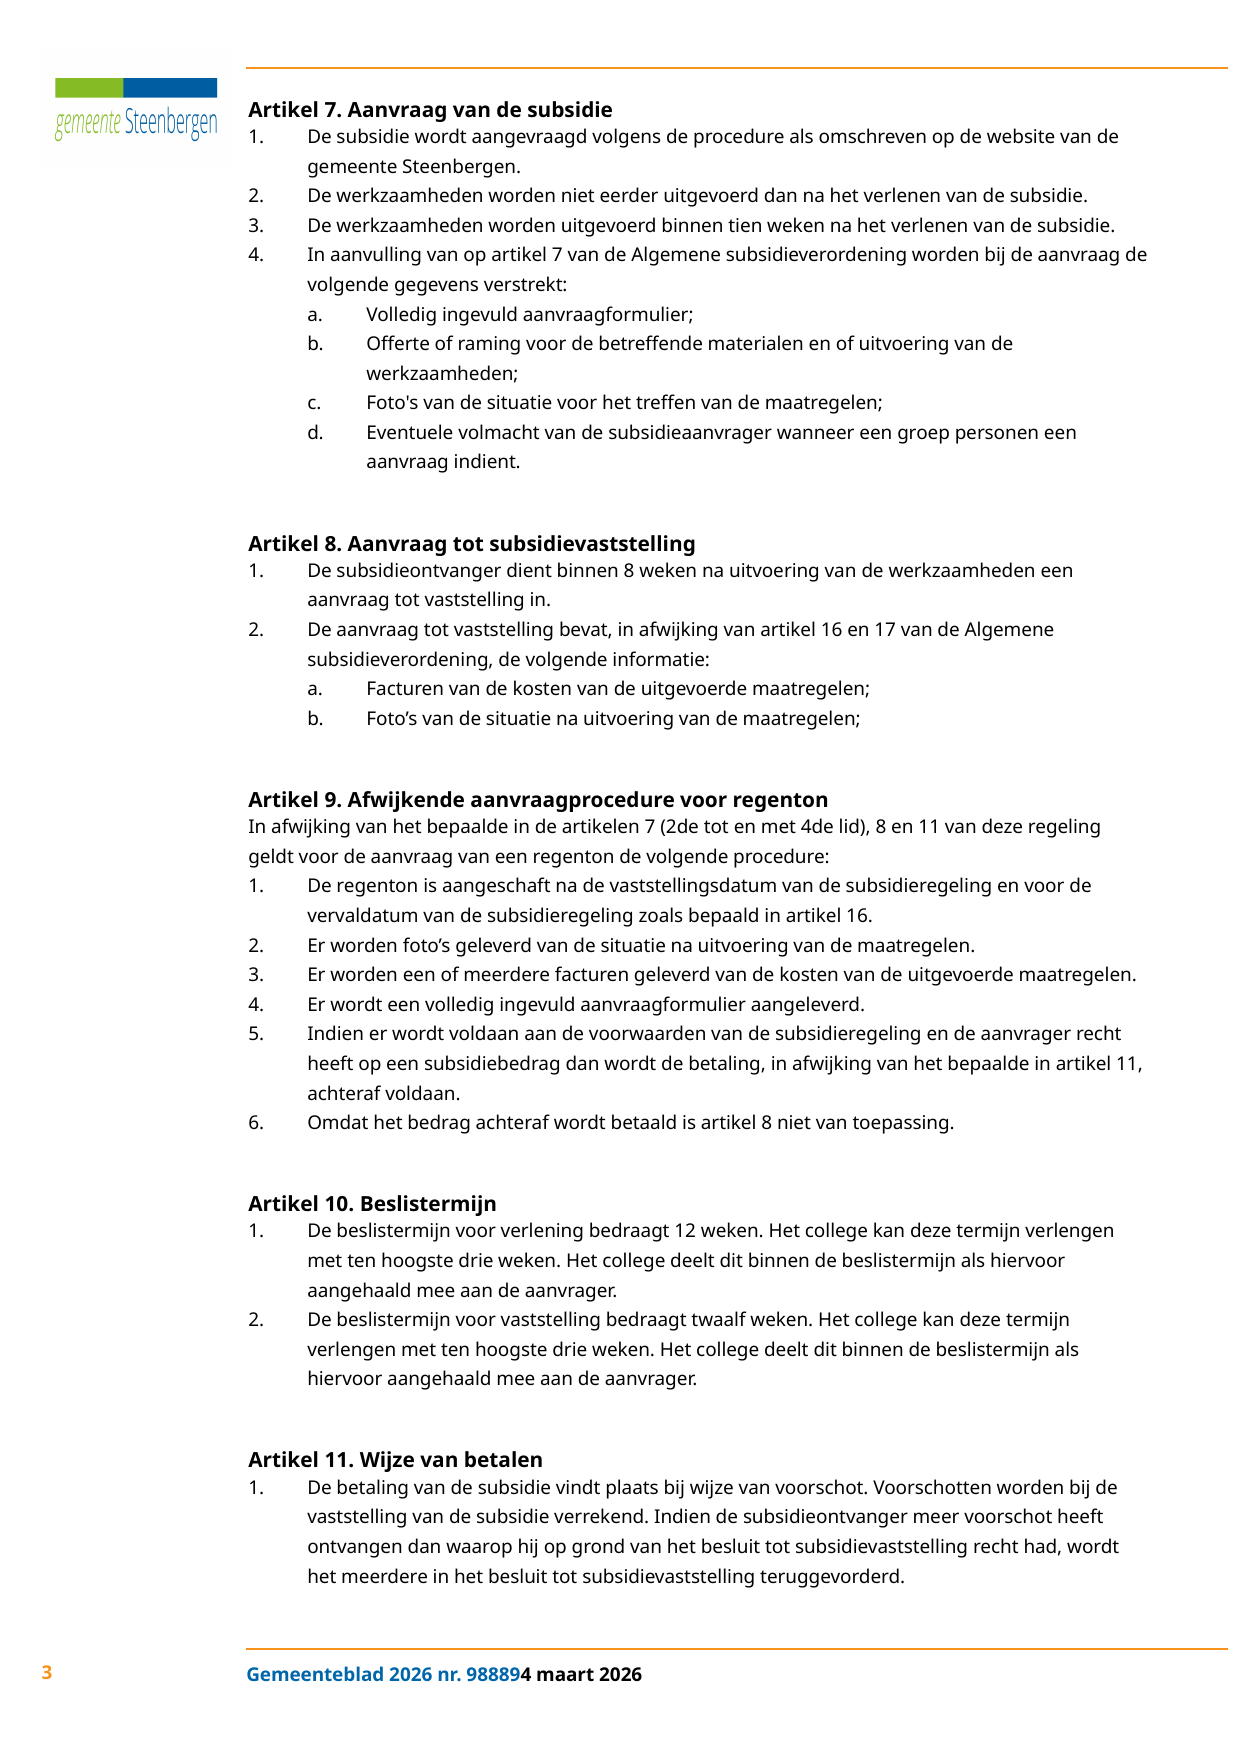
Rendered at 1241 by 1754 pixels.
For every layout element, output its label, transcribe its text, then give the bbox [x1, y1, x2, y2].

text Artikel 9. Afwijkende aanvraagprocedure voor regenton [248, 785, 1152, 813]
list De betaling van de subsidie vindt plaats bij wijze van voorschot. Voorschotten worden bij de vaststelling van de subsidie verrekend. Indien de subsidieontvanger meer voorschot heeft ontvangen dan waarop hij op grond van het besluit tot subsidievaststelling recht had, wordt het meerdere in het besluit tot subsidievaststelling teruggevorderd. [248, 1474, 1152, 1588]
list De beslistermijn voor vaststelling bedraagt twaalf weken. Het college kan deze termijn verlengen met ten hoogste drie weken. Het college deelt dit binnen de beslistermijn als hiervoor aangehaald mee aan de aanvrager. [248, 1306, 1152, 1391]
list De aanvraag tot vaststelling bevat, in afwijking van artikel 16 en 17 van de Algemene subsidieverordening, de volgende informatie: [248, 616, 1152, 672]
text Artikel 10. Beslistermijn [248, 1189, 1152, 1218]
list De subsidieontvanger dient binnen 8 weken na uitvoering van de werkzaamheden een aanvraag tot vaststelling in. [248, 557, 1152, 612]
list De werkzaamheden worden uitgevoerd binnen tien weken na het verlenen van de subsidie. [248, 212, 1152, 238]
list Er wordt een volledig ingevuld aanvraagformulier aangeleverd. [248, 991, 1152, 1017]
list Volledig ingevuld aanvraagformulier; [307, 301, 1152, 326]
text In afwijking van het bepaalde in de artikelen 7 (2de tot en met 4de lid), 8 en 11 van deze regeling geldt voor de aanvraag van een regenton de volgende procedure: [248, 813, 1152, 869]
list Er worden foto’s geleverd van de situatie na uitvoering van de maatregelen. [248, 932, 1152, 957]
list Omdat het bedrag achteraf wordt betaald is artikel 8 niet van toepassing. [248, 1109, 1152, 1135]
list De regenton is aangeschaft na de vaststellingsdatum van de subsidieregeling en voor de vervaldatum van de subsidieregeling zoals bepaald in artikel 16. [248, 873, 1152, 928]
list De beslistermijn voor verlening bedraagt 12 weken. Het college kan deze termijn verlengen met ten hoogste drie weken. Het college deelt dit binnen de beslistermijn als hiervoor aangehaald mee aan de aanvrager. [248, 1218, 1152, 1303]
list Indien er wordt voldaan aan de voorwaarden van de subsidieregeling en de aanvrager recht heeft op een subsidiebedrag dan wordt de betaling, in afwijking van het bepaalde in artikel 11, achteraf voldaan. [248, 1021, 1152, 1105]
text Artikel 7. Aanvraag van de subsidie [248, 95, 1152, 123]
list Foto’s van de situatie na uitvoering van de maatregelen; [307, 705, 1152, 731]
list Facturen van de kosten van de uitgevoerde maatregelen; [307, 675, 1152, 701]
list De subsidie wordt aangevraagd volgens de procedure als omschreven op de website van de gemeente Steenbergen. [248, 123, 1152, 178]
list Foto's van de situatie voor het treffen van de maatregelen; [307, 389, 1152, 415]
list Offerte of raming voor de betreffende materialen en of uitvoering van de werkzaamheden; [307, 330, 1152, 386]
picture [41, 47, 231, 172]
list De werkzaamheden worden niet eerder uitgevoerd dan na het verlenen van de subsidie. [248, 182, 1152, 208]
text Artikel 8. Aanvraag tot subsidievaststelling [248, 529, 1152, 557]
list Eventuele volmacht van de subsidieaanvrager wanneer een groep personen een aanvraag indient. [307, 419, 1152, 474]
list Er worden een of meerdere facturen geleverd van de kosten van de uitgevoerde maatregelen. [248, 961, 1152, 987]
text Artikel 11. Wijze van betalen [248, 1446, 1152, 1474]
list In aanvulling van op artikel 7 van de Algemene subsidieverordening worden bij de aanvraag de volgende gegevens verstrekt: [248, 242, 1152, 297]
